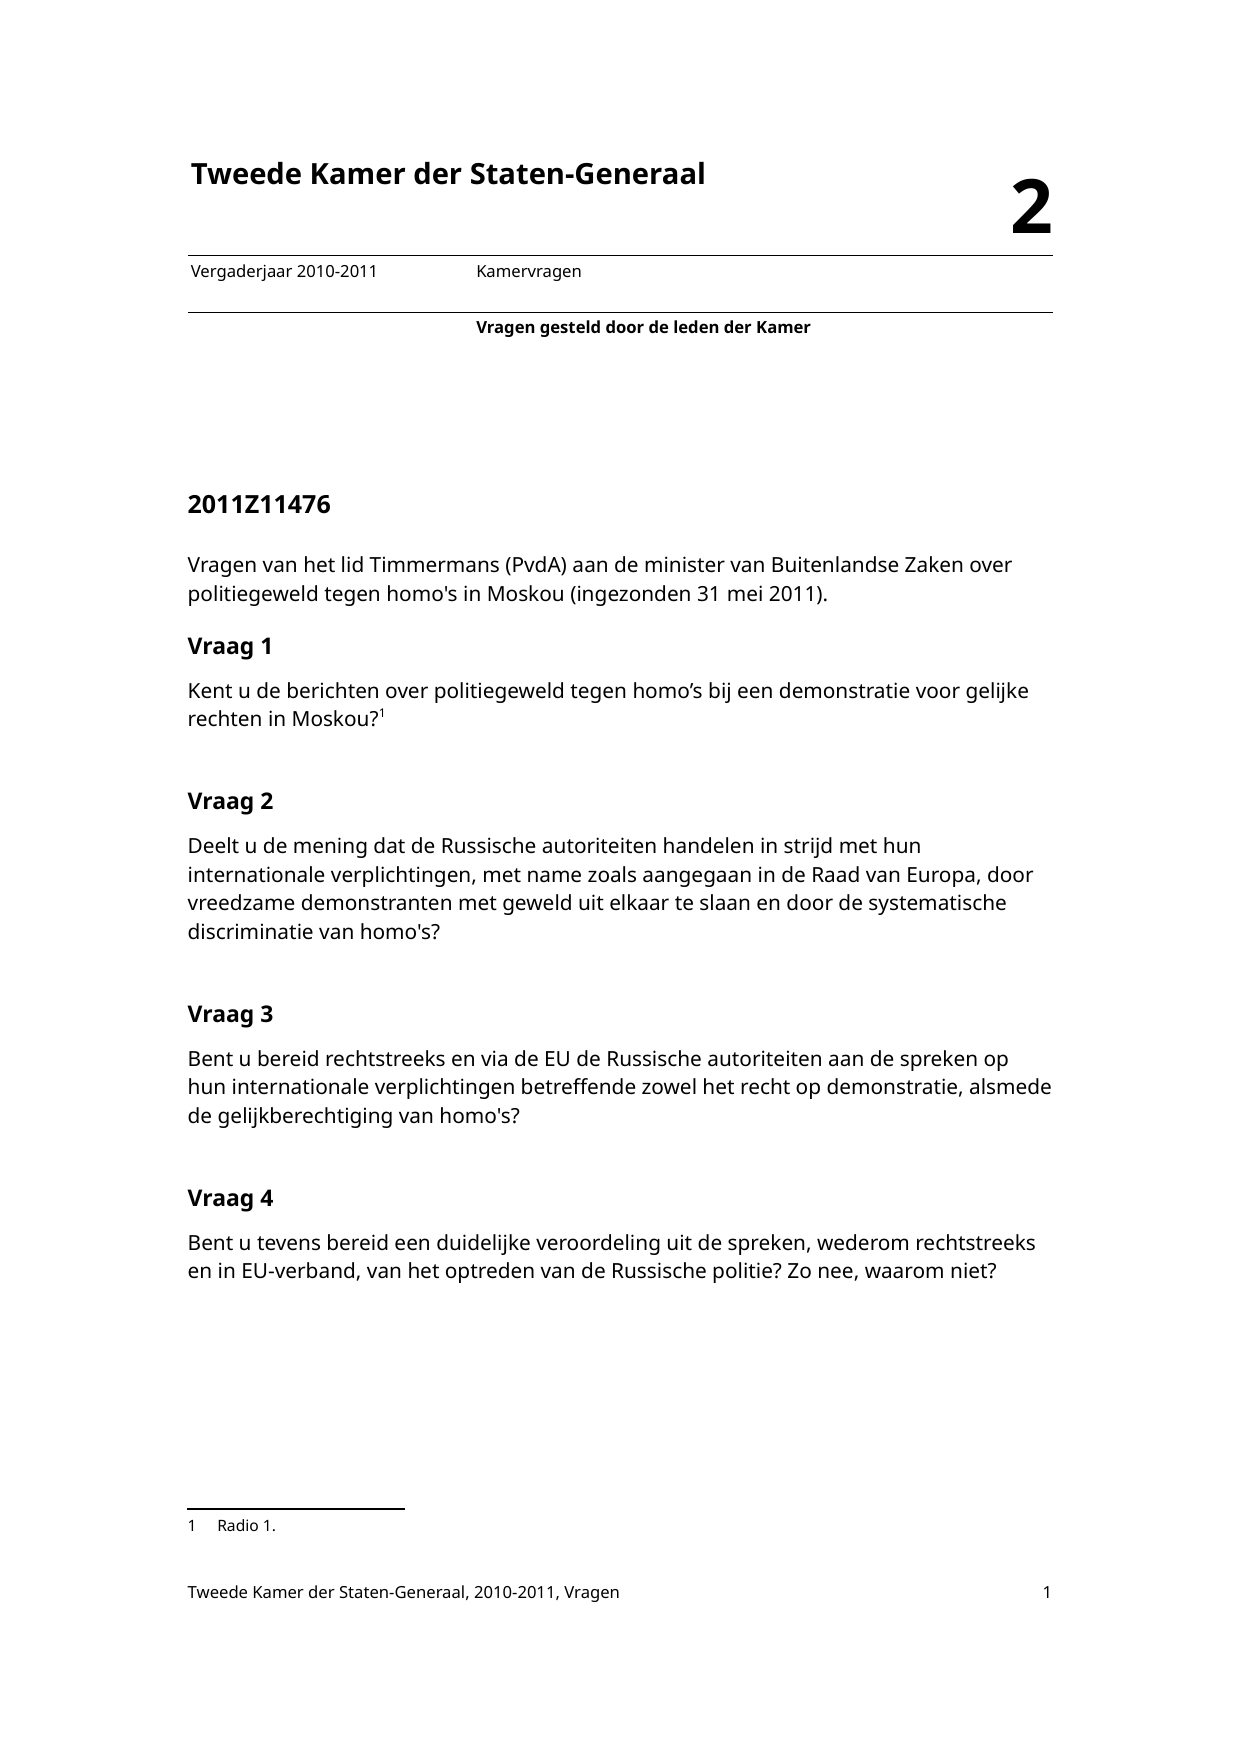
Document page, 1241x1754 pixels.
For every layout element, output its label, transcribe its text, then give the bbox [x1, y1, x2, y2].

text Deelt u de mening dat de Russische autoriteiten handelen in strijd met hun internationale verplichtingen, met name zoals aangegaan in de Raad van Europa, door vreedzame demonstranten met geweld uit elkaar te slaan en door de systematische discriminatie van homo's? [187, 832, 1053, 945]
table_cell Vragen gesteld door de leden der Kamer [473, 313, 1053, 339]
subtitle Vraag 4 [187, 1182, 1053, 1213]
text Bent u bereid rechtstreeks en via de EU de Russische autoriteiten aan de spreken op hun internationale verplichtingen betreffende zowel het recht op demonstratie, alsmede de gelijkberechtiging van homo's? [187, 1044, 1053, 1129]
text Vragen van het lid Timmermans (PvdA) aan de minister van Buitenlandse Zaken over politiegeweld tegen homo's in Moskou (ingezonden 31 mei 2011). [187, 550, 1053, 607]
subtitle Vraag 2 [187, 785, 1053, 817]
table_cell Kamervragen [473, 256, 1053, 312]
table_header 2 [880, 150, 1053, 255]
subtitle Vraag 3 [187, 998, 1053, 1029]
text 2011Z11476 [187, 487, 1053, 521]
text Bent u tevens bereid een duidelijke veroordeling uit de spreken, wederom rechtstreeks en in EU-verband, van het optreden van de Russische politie? Zo nee, waarom niet? [187, 1228, 1053, 1285]
table_header Tweede Kamer der Staten-Generaal [188, 150, 879, 255]
table_cell Vergaderjaar 2010-2011 [188, 256, 473, 312]
table_cell [188, 313, 473, 339]
text Kent u de berichten over politiegeweld tegen homo’s bij een demonstratie voor gelijke rechten in Moskou? [187, 676, 1053, 733]
subtitle Vraag 1 [187, 630, 1053, 661]
text Radio 1. [187, 1508, 1053, 1536]
